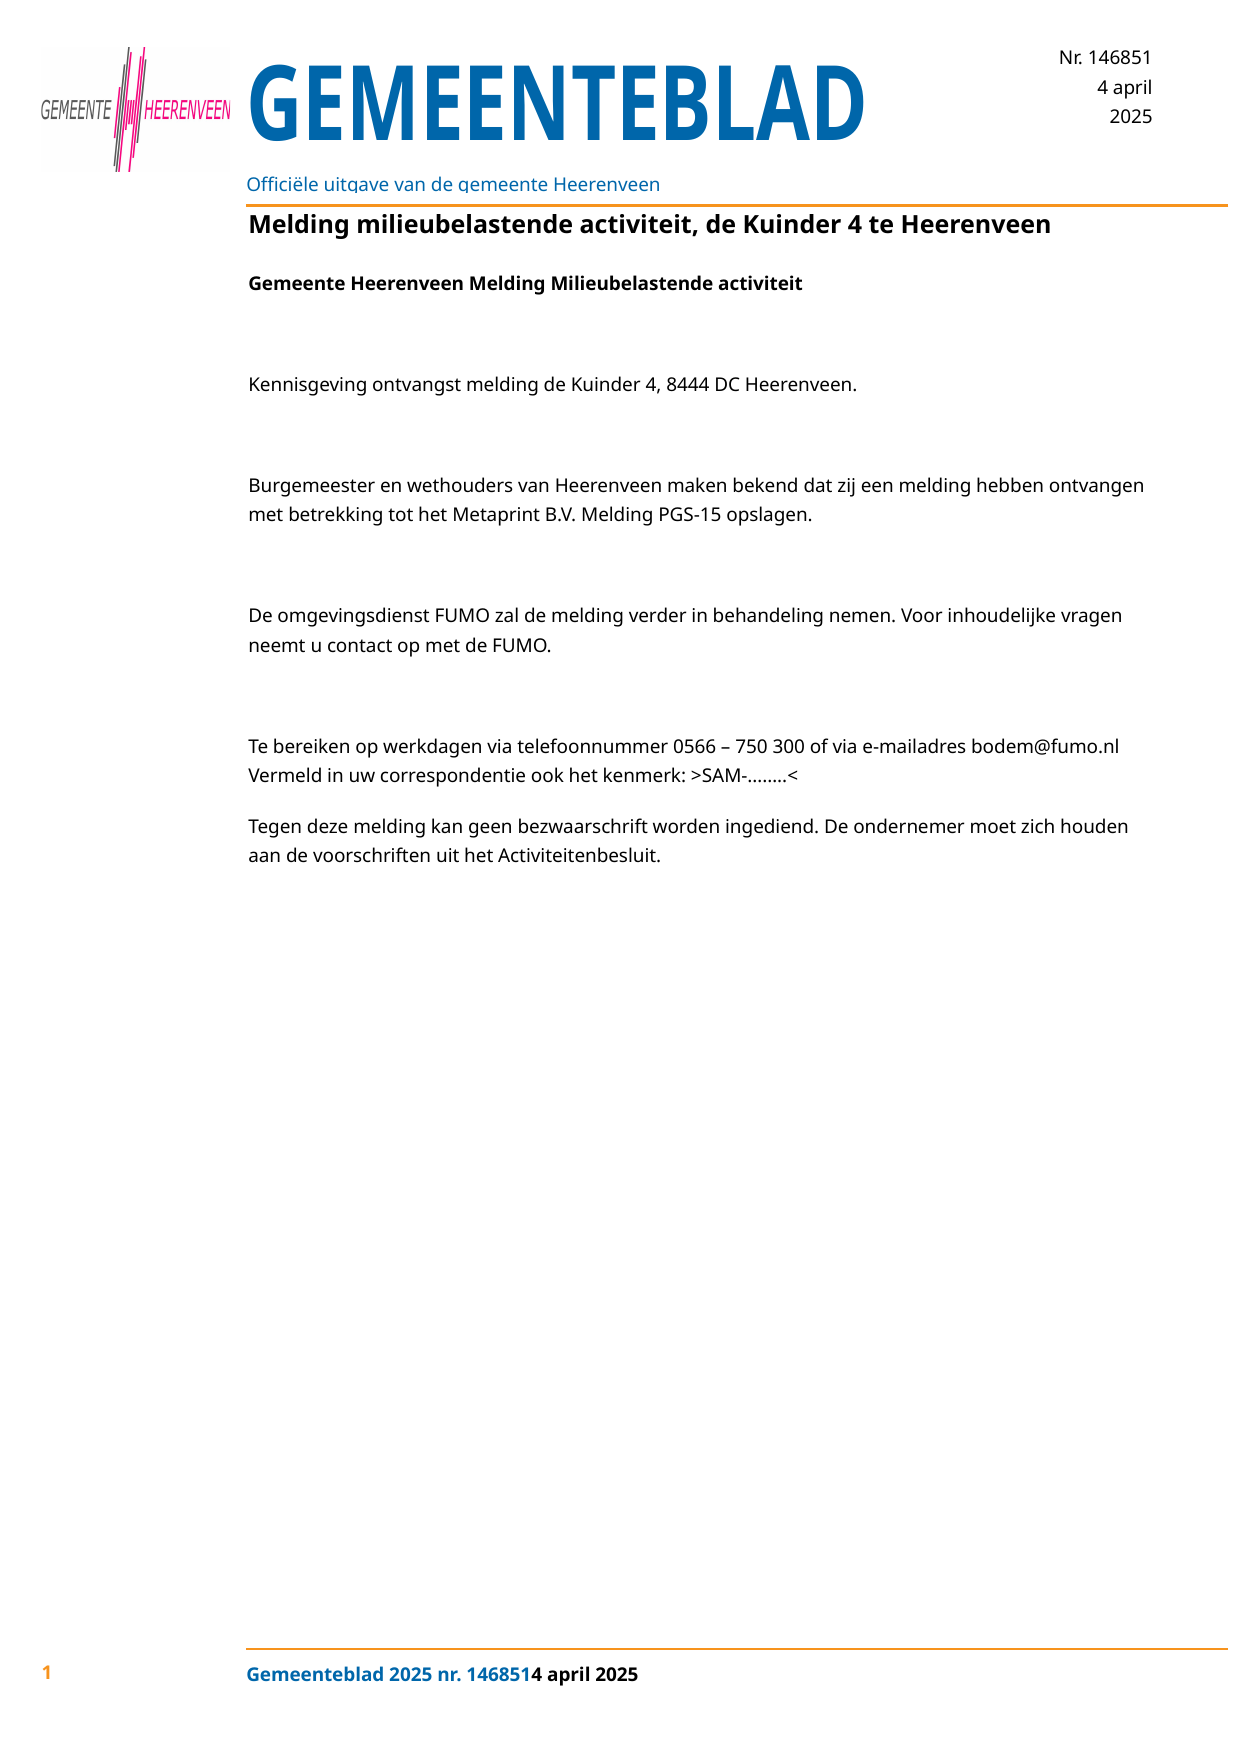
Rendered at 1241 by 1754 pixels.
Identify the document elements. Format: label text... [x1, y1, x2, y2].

picture [41, 47, 231, 172]
text Kennisgeving ontvangst melding de Kuinder 4, 8444 DC Heerenveen. [248, 371, 1152, 397]
text Te bereiken op werkdagen via telefoonnummer 0566 – 750 300 of via e-mailadres bodem@fumo.nl Vermeld in uw correspondentie ook het kenmerk: >SAM-……..< [248, 733, 1152, 788]
text Burgemeester en wethouders van Heerenveen maken bekend dat zij een melding hebben ontvangen met betrekking tot het Metaprint B.V. Melding PGS-15 opslagen. [248, 472, 1152, 527]
text Gemeente Heerenveen Melding Milieubelastende activiteit [248, 270, 1152, 296]
text Tegen deze melding kan geen bezwaarschrift worden ingediend. De ondernemer moet zich houden aan de voorschriften uit het Activiteitenbesluit. [248, 813, 1152, 868]
text Melding milieubelastende activiteit, de Kuinder 4 te Heerenveen [248, 207, 1152, 241]
text De omgevingsdienst FUMO zal de melding verder in behandeling nemen. Voor inhoudelijke vragen neemt u contact op met de FUMO. [248, 602, 1152, 658]
